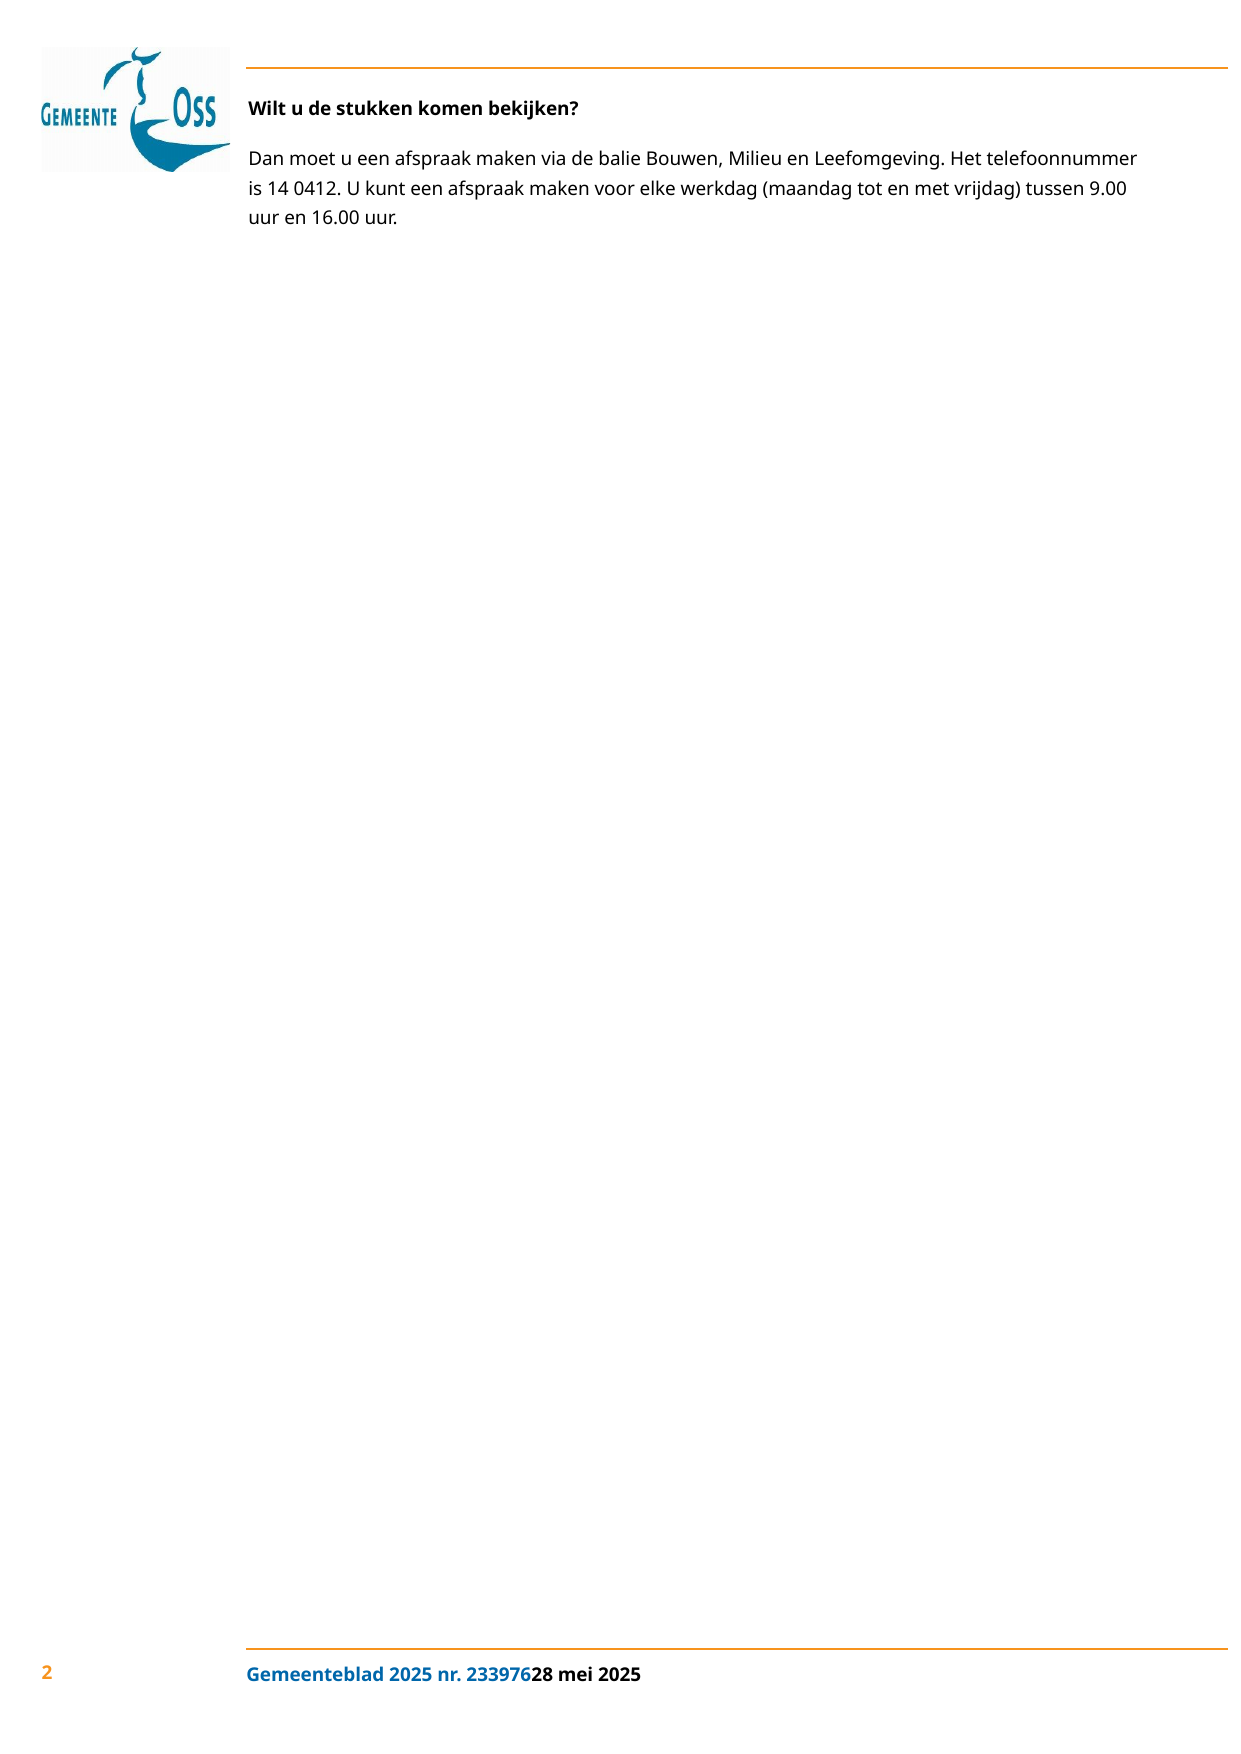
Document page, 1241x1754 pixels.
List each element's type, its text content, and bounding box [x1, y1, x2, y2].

text Dan moet u een afspraak maken via de balie Bouwen, Milieu en Leefomgeving. Het telefoonnummer is 14 0412. U kunt een afspraak maken voor elke werkdag (maandag tot en met vrijdag) tussen 9.00 uur en 16.00 uur. [248, 145, 1152, 230]
picture [41, 47, 231, 172]
text Wilt u de stukken komen bekijken? [248, 95, 1152, 121]
